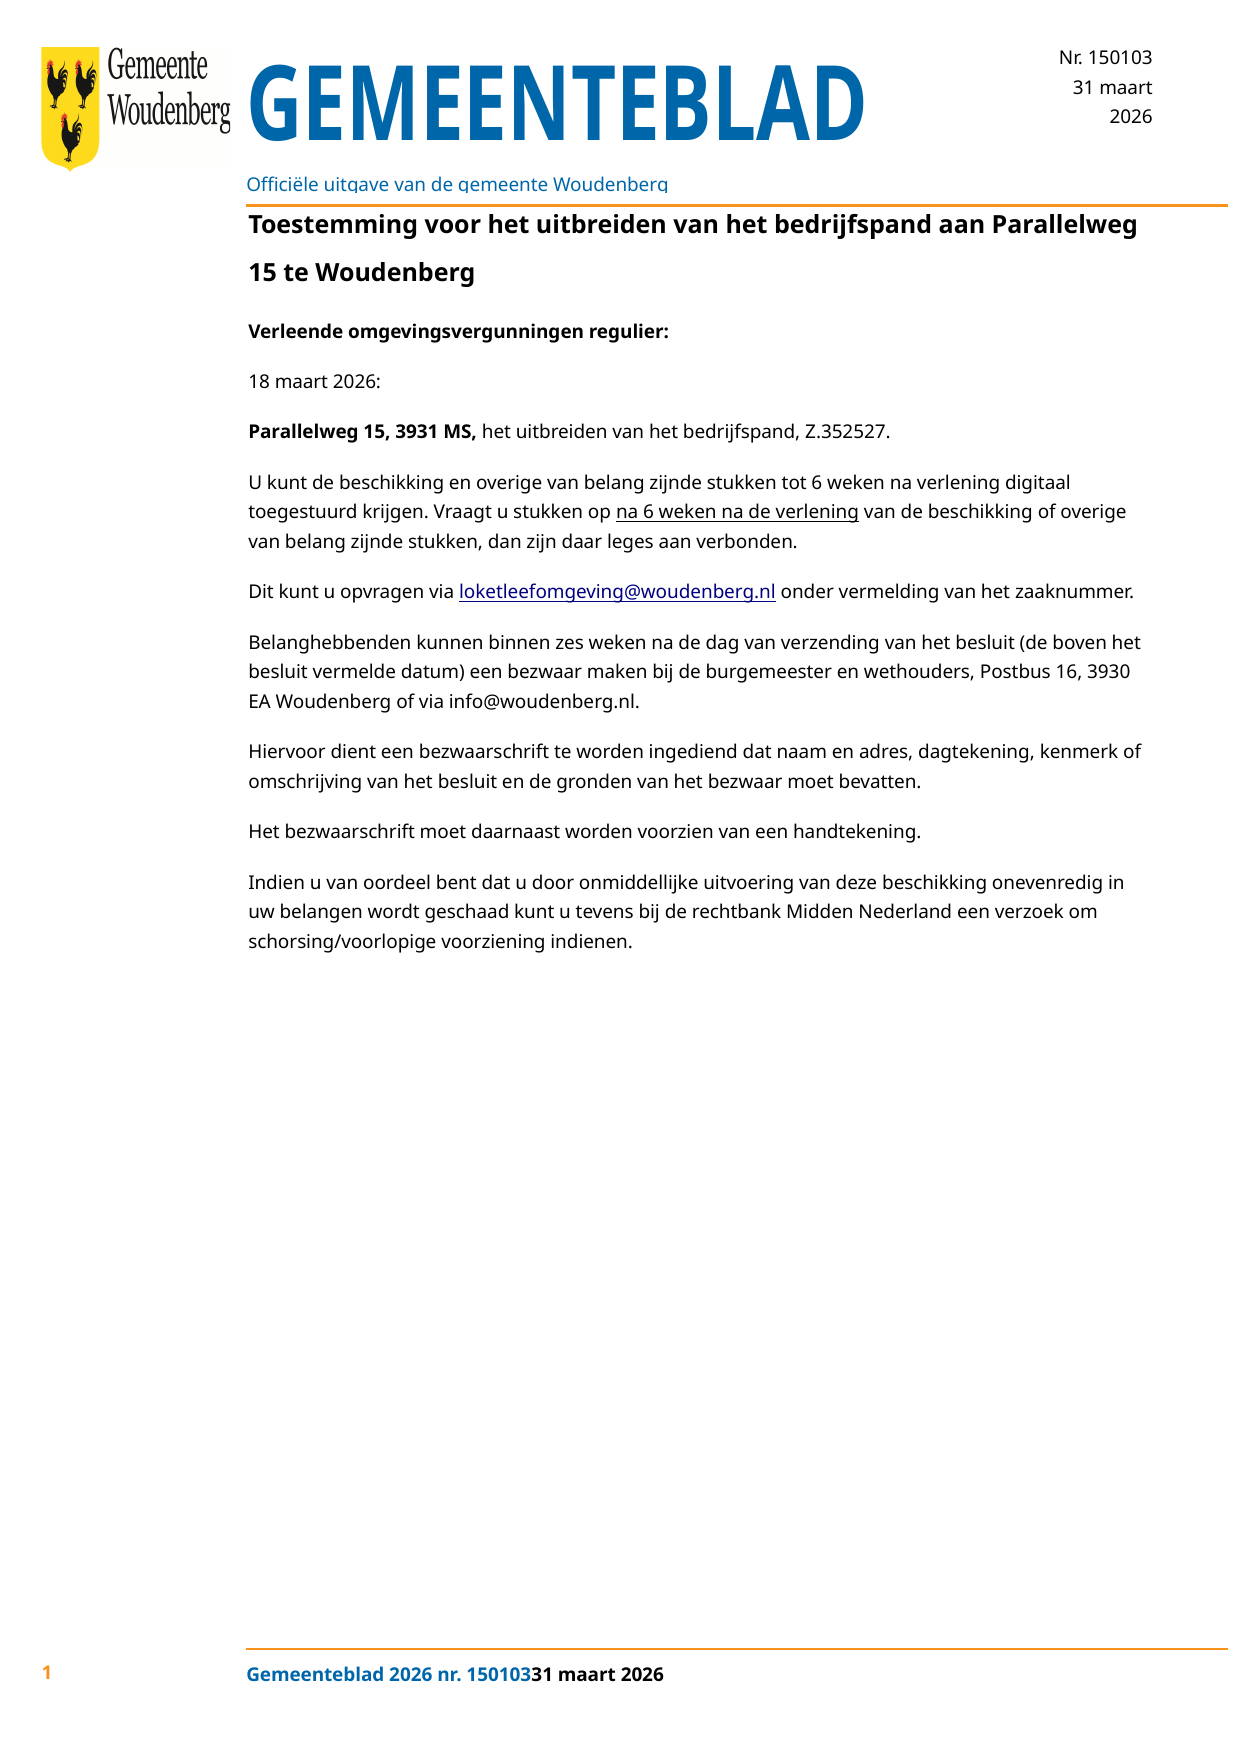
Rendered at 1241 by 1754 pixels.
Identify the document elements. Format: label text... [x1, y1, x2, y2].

text 18 maart 2026: [248, 368, 1152, 394]
text Hiervoor dient een bezwaarschrift te worden ingediend dat naam en adres, dagtekening, kenmerk of omschrijving van het besluit en de gronden van het bezwaar moet bevatten. [248, 739, 1152, 794]
text Dit kunt u opvragen via loketleefomgeving@woudenberg.nl onder vermelding van het zaaknummer. [248, 579, 1152, 604]
text Parallelweg 15, 3931 MS, het uitbreiden van het bedrijfspand, Z.352527. [248, 419, 1152, 444]
text Het bezwaarschrift moet daarnaast worden voorzien van een handtekening. [248, 819, 1152, 844]
text Indien u van oordeel bent dat u door onmiddellijke uitvoering van deze beschikking onevenredig in uw belangen wordt geschaad kunt u tevens bij de rechtbank Midden Nederland een verzoek om schorsing/voorlopige voorziening indienen. [248, 869, 1152, 954]
text Verleende omgevingsvergunningen regulier: [248, 318, 1152, 344]
text Toestemming voor het uitbreiden van het bedrijfspand aan Parallelweg 15 te Woudenberg [248, 207, 1152, 288]
text Belanghebbenden kunnen binnen zes weken na de dag van verzending van het besluit (de boven het besluit vermelde datum) een bezwaar maken bij de burgemeester en wethouders, Postbus 16, 3930 EA Woudenberg of via info@woudenberg.nl. [248, 629, 1152, 714]
text U kunt de beschikking en overige van belang zijnde stukken tot 6 weken na verlening digitaal toegestuurd krijgen. Vraagt u stukken op na 6 weken na de verlening van de beschikking of overige van belang zijnde stukken, dan zijn daar leges aan verbonden. [248, 469, 1152, 554]
picture [41, 47, 231, 172]
